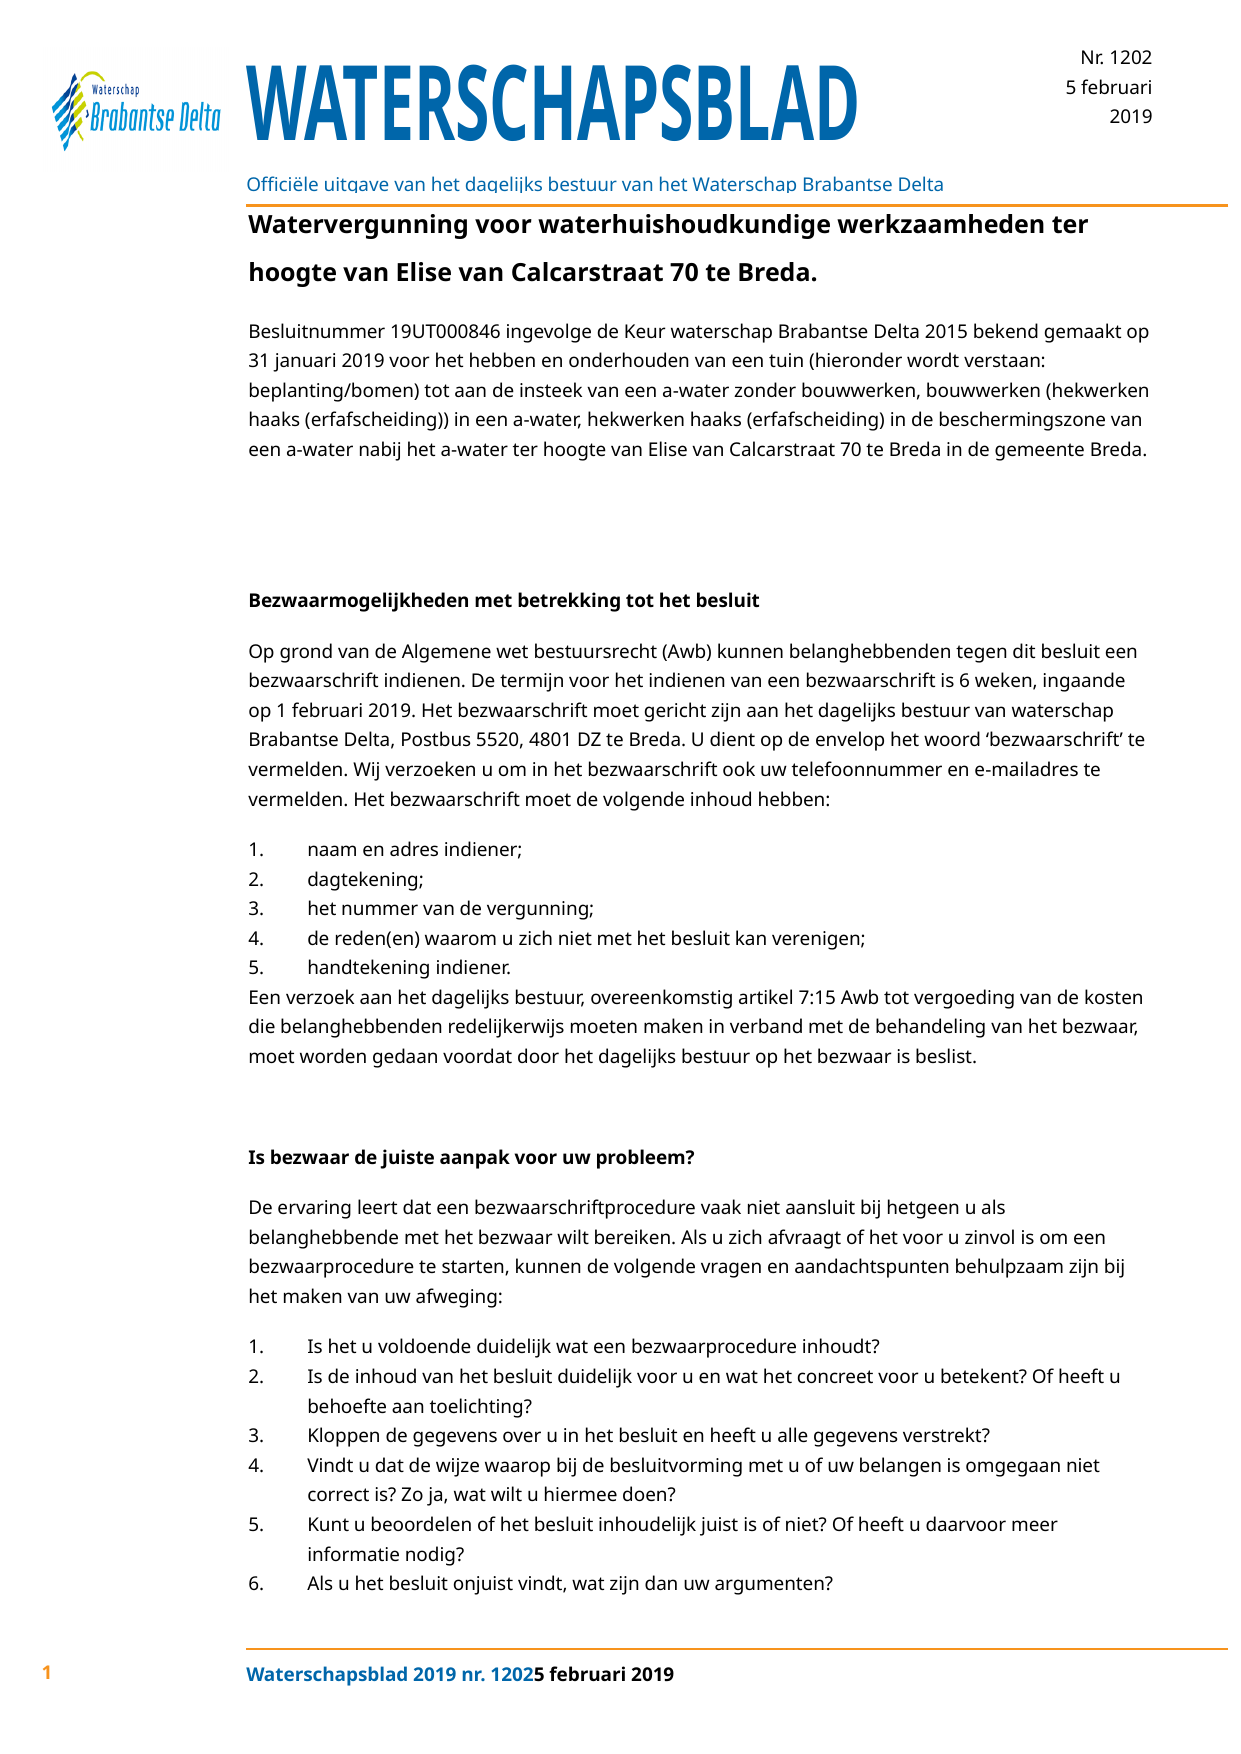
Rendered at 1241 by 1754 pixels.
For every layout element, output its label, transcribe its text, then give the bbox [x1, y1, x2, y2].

list het nummer van de vergunning; [248, 895, 1152, 921]
picture [41, 47, 231, 172]
list Vindt u dat de wijze waarop bij de besluitvorming met u of uw belangen is omgegaan niet correct is? Zo ja, wat wilt u hiermee doen? [248, 1452, 1152, 1507]
list Is de inhoud van het besluit duidelijk voor u en wat het concreet voor u betekent? Of heeft u behoefte aan toelichting? [248, 1363, 1152, 1419]
list dagtekening; [248, 866, 1152, 892]
text Bezwaarmogelijkheden met betrekking tot het besluit [248, 587, 1152, 613]
list de reden(en) waarom u zich niet met het besluit kan verenigen; [248, 925, 1152, 951]
text De ervaring leert dat een bezwaarschriftprocedure vaak niet aansluit bij hetgeen u als belanghebbende met het bezwaar wilt bereiken. Als u zich afvraagt of het voor u zinvol is om een bezwaarprocedure te starten, kunnen de volgende vragen en aandachtspunten behulpzaam zijn bij het maken van uw afweging: [248, 1194, 1152, 1309]
list handtekening indiener. [248, 954, 1152, 980]
text Een verzoek aan het dagelijks bestuur, overeenkomstig artikel 7:15 Awb tot vergoeding van de kosten die belanghebbenden redelijkerwijs moeten maken in verband met de behandeling van het bezwaar, moet worden gedaan voordat door het dagelijks bestuur op het bezwaar is beslist. [248, 984, 1152, 1069]
list Kloppen de gegevens over u in het besluit en heeft u alle gegevens verstrekt? [248, 1422, 1152, 1448]
text Watervergunning voor waterhuishoudkundige werkzaamheden ter hoogte van Elise van Calcarstraat 70 te Breda. [248, 207, 1152, 288]
list Is het u voldoende duidelijk wat een bezwaarprocedure inhoudt? [248, 1334, 1152, 1359]
text Is bezwaar de juiste aanpak voor uw probleem? [248, 1144, 1152, 1170]
text Besluitnummer 19UT000846 ingevolge de Keur waterschap Brabantse Delta 2015 bekend gemaakt op 31 januari 2019 voor het hebben en onderhouden van een tuin (hieronder wordt verstaan: beplanting/bomen) tot aan de insteek van een a-water zonder bouwwerken, bouwwerken (hekwerken haaks (erfafscheiding)) in een a-water, hekwerken haaks (erfafscheiding) in de beschermingszone van een a-water nabij het a-water ter hoogte van Elise van Calcarstraat 70 te Breda in de gemeente Breda. [248, 318, 1152, 462]
list Kunt u beoordelen of het besluit inhoudelijk juist is of niet? Of heeft u daarvoor meer informatie nodig? [248, 1511, 1152, 1567]
list Als u het besluit onjuist vindt, wat zijn dan uw argumenten? [248, 1570, 1152, 1596]
text Op grond van de Algemene wet bestuursrecht (Awb) kunnen belanghebbenden tegen dit besluit een bezwaarschrift indienen. De termijn voor het indienen van een bezwaarschrift is 6 weken, ingaande op 1 februari 2019. Het bezwaarschrift moet gericht zijn aan het dagelijks bestuur van waterschap Brabantse Delta, Postbus 5520, 4801 DZ te Breda. U dient op de envelop het woord ‘bezwaarschrift’ te vermelden. Wij verzoeken u om in het bezwaarschrift ook uw telefoonnummer en e‑mailadres te vermelden. Het bezwaarschrift moet de volgende inhoud hebben: [248, 638, 1152, 812]
list naam en adres indiener; [248, 836, 1152, 862]
